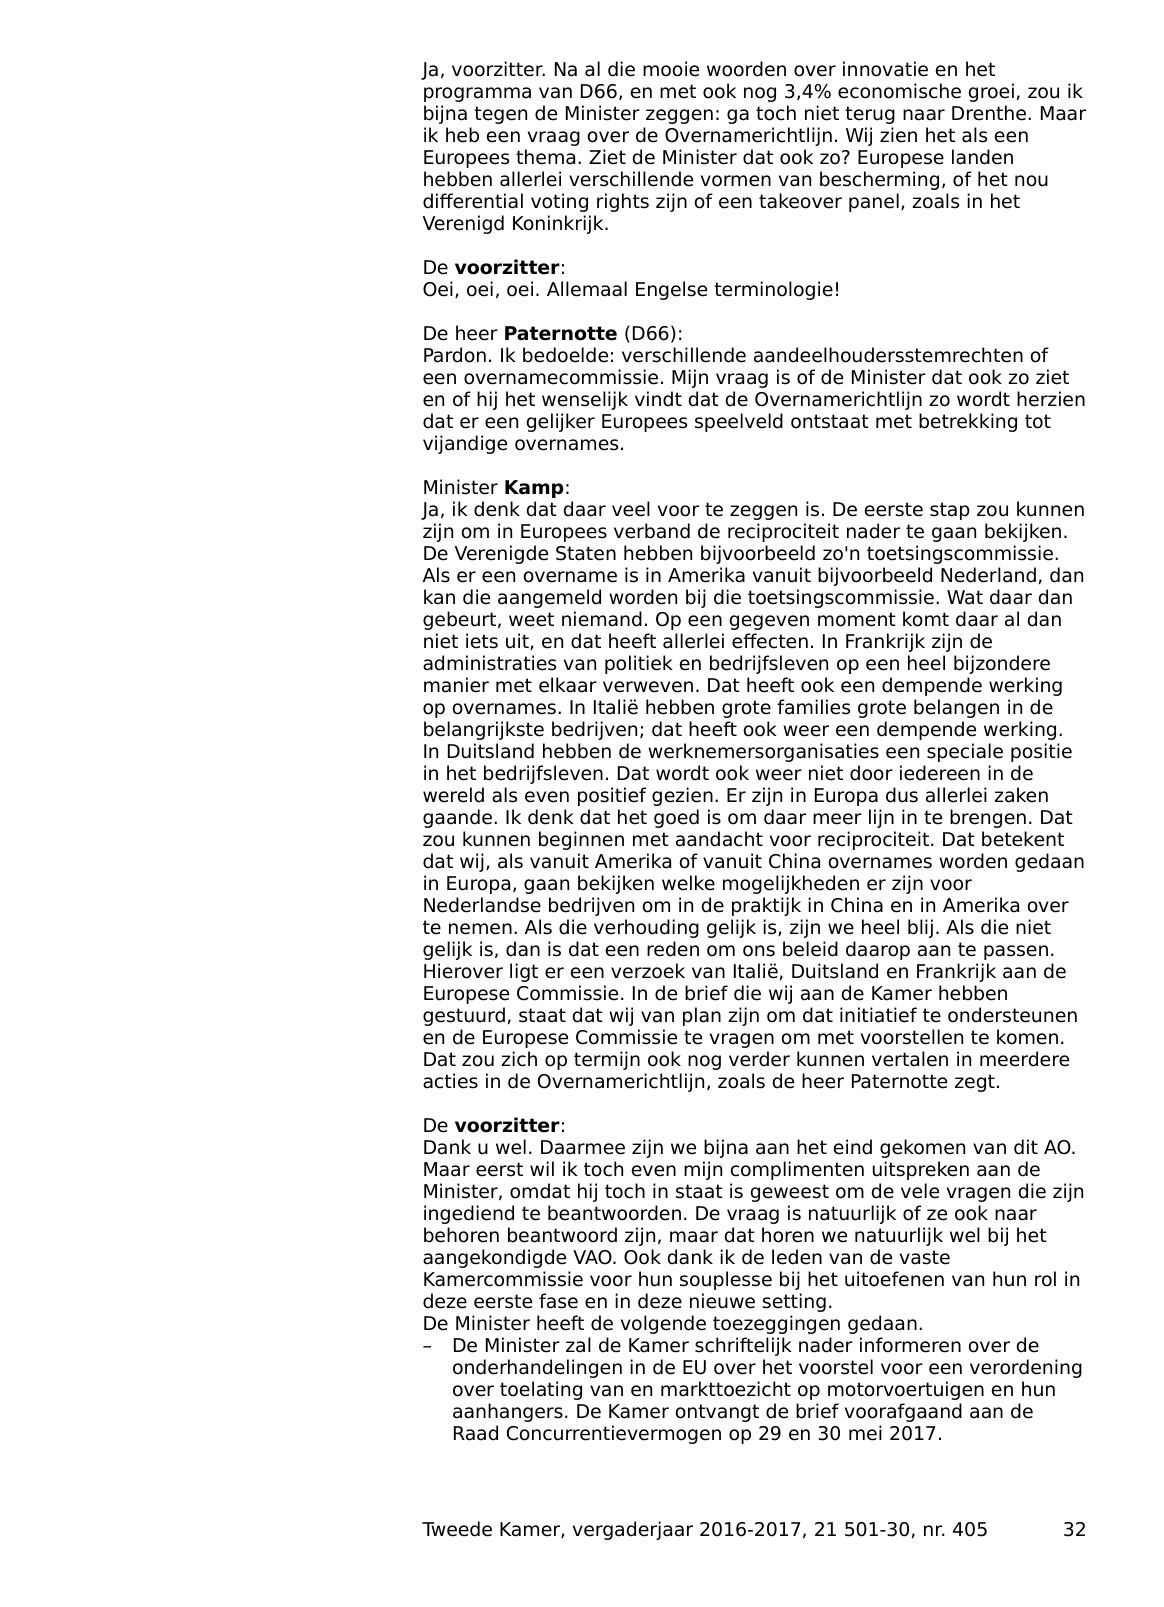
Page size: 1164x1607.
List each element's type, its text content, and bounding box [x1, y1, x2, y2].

text De voorzitter: [422, 257, 1087, 279]
text Ja, voorzitter. Na al die mooie woorden over innovatie en het programma van D66, en met ook nog 3,4% economische groei, zou ik bijna tegen de Minister zeggen: ga toch niet terug naar Drenthe. Maar ik heb een vraag over de Overnamerichtlijn. Wij zien het als een Europees thema. Ziet de Minister dat ook zo? Europese landen hebben allerlei verschillende vormen van bescherming, of het nou differential voting rights zijn of een takeover panel, zoals in het Verenigd Koninkrijk. [422, 59, 1087, 235]
text Dank u wel. Daarmee zijn we bijna aan het eind gekomen van dit AO. Maar eerst wil ik toch even mijn complimenten uitspreken aan de Minister, omdat hij toch in staat is geweest om de vele vragen die zijn ingediend te beantwoorden. De vraag is natuurlijk of ze ook naar behoren beantwoord zijn, maar dat horen we natuurlijk wel bij het aangekondigde VAO. Ook dank ik de leden van de vaste Kamercommissie voor hun souplesse bij het uitoefenen van hun rol in deze eerste fase en in deze nieuwe setting. [422, 1137, 1087, 1313]
text De Minister heeft de volgende toezeggingen gedaan. [422, 1313, 1087, 1335]
text – De Minister zal de Kamer schriftelijk nader informeren over de onderhandelingen in de EU over het voorstel voor een verordening over toelating van en markttoezicht op motorvoertuigen en hun aanhangers. De Kamer ontvangt de brief voorafgaand aan de Raad Concurrentievermogen op 29 en 30 mei 2017. [422, 1335, 1087, 1444]
text Minister Kamp: [422, 477, 1087, 499]
text Ja, ik denk dat daar veel voor te zeggen is. De eerste stap zou kunnen zijn om in Europees verband de reciprociteit nader te gaan bekijken. De Verenigde Staten hebben bijvoorbeeld zo'n toetsingscommissie. Als er een overname is in Amerika vanuit bijvoorbeeld Nederland, dan kan die aangemeld worden bij die toetsingscommissie. Wat daar dan gebeurt, weet niemand. Op een gegeven moment komt daar al dan niet iets uit, en dat heeft allerlei effecten. In Frankrijk zijn de administraties van politiek en bedrijfsleven op een heel bijzondere manier met elkaar verweven. Dat heeft ook een dempende werking op overnames. In Italië hebben grote families grote belangen in de belangrijkste bedrijven; dat heeft ook weer een dempende werking. In Duitsland hebben de werknemersorganisaties een speciale positie in het bedrijfsleven. Dat wordt ook weer niet door iedereen in de wereld als even positief gezien. Er zijn in Europa dus allerlei zaken gaande. Ik denk dat het goed is om daar meer lijn in te brengen. Dat zou kunnen beginnen met aandacht voor reciprociteit. Dat betekent dat wij, als vanuit Amerika of vanuit China overnames worden gedaan in Europa, gaan bekijken welke mogelijkheden er zijn voor Nederlandse bedrijven om in de praktijk in China en in Amerika over te nemen. Als die verhouding gelijk is, zijn we heel blij. Als die niet gelijk is, dan is dat een reden om ons beleid daarop aan te passen. Hierover ligt er een verzoek van Italië, Duitsland en Frankrijk aan de Europese Commissie. In de brief die wij aan de Kamer hebben gestuurd, staat dat wij van plan zijn om dat initiatief te ondersteunen en de Europese Commissie te vragen om met voorstellen te komen. Dat zou zich op termijn ook nog verder kunnen vertalen in meerdere acties in de Overnamerichtlijn, zoals de heer Paternotte zegt. [422, 499, 1087, 1093]
text Pardon. Ik bedoelde: verschillende aandeelhoudersstemrechten of een overnamecommissie. Mijn vraag is of de Minister dat ook zo ziet en of hij het wenselijk vindt dat de Overnamerichtlijn zo wordt herzien dat er een gelijker Europees speelveld ontstaat met betrekking tot vijandige overnames. [422, 345, 1087, 455]
text De voorzitter: [422, 1115, 1087, 1137]
text Oei, oei, oei. Allemaal Engelse terminologie! [422, 279, 1087, 301]
text De heer Paternotte (D66): [422, 323, 1087, 345]
